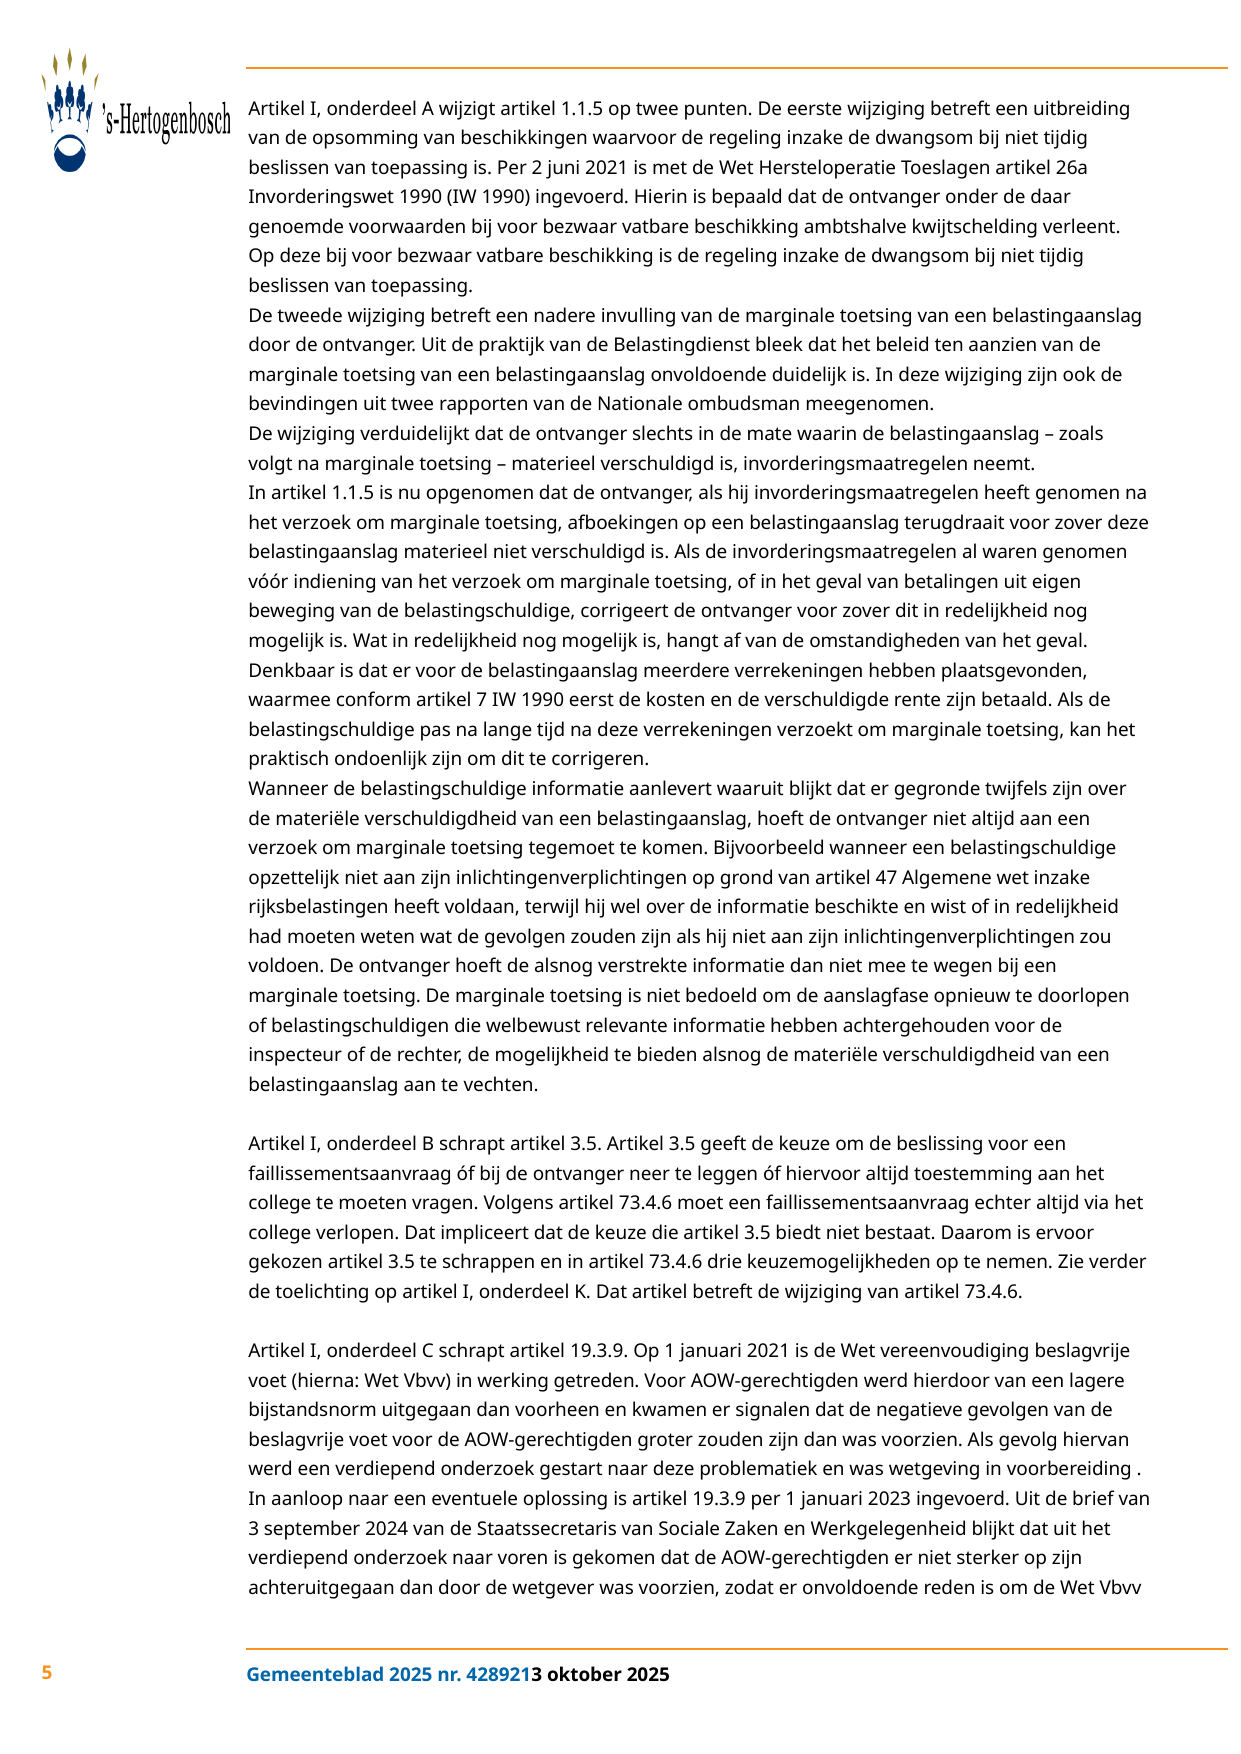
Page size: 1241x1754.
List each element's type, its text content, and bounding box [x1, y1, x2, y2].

text Artikel I, onderdeel B schrapt artikel 3.5. Artikel 3.5 geeft de keuze om de beslissing voor een faillissementsaanvraag óf bij de ontvanger neer te leggen óf hiervoor altijd toestemming aan het college te moeten vragen. Volgens artikel 73.4.6 moet een faillissementsaanvraag echter altijd via het college verlopen. Dat impliceert dat de keuze die artikel 3.5 biedt niet bestaat. Daarom is ervoor gekozen artikel 3.5 te schrappen en in artikel 73.4.6 drie keuzemogelijkheden op te nemen. Zie verder de toelichting op artikel I, onderdeel K. Dat artikel betreft de wijziging van artikel 73.4.6. [248, 1130, 1152, 1304]
text Artikel I, onderdeel C schrapt artikel 19.3.9. Op 1 januari 2021 is de Wet vereenvoudiging beslagvrije voet (hierna: Wet Vbvv) in werking getreden. Voor AOW-gerechtigden werd hierdoor van een lagere bijstandsnorm uitgegaan dan voorheen en kwamen er signalen dat de negatieve gevolgen van de beslagvrije voet voor de AOW-gerechtigden groter zouden zijn dan was voorzien. Als gevolg hiervan werd een verdiepend onderzoek gestart naar deze problematiek en was wetgeving in voorbereiding . In aanloop naar een eventuele oplossing is artikel 19.3.9 per 1 januari 2023 ingevoerd. Uit de brief van 3 september 2024 van de Staatssecretaris van Sociale Zaken en Werkgelegenheid blijkt dat uit het verdiepend onderzoek naar voren is gekomen dat de AOW-gerechtigden er niet sterker op zijn achteruitgegaan dan door de wetgever was voorzien, zodat er onvoldoende reden is om de Wet Vbvv [248, 1337, 1152, 1600]
text De wijziging verduidelijkt dat de ontvanger slechts in de mate waarin de belastingaanslag – zoals volgt na marginale toetsing – materieel verschuldigd is, invorderingsmaatregelen neemt. [248, 420, 1152, 476]
text De tweede wijziging betreft een nadere invulling van de marginale toetsing van een belastingaanslag door de ontvanger. Uit de praktijk van de Belastingdienst bleek dat het beleid ten aanzien van de marginale toetsing van een belastingaanslag onvoldoende duidelijk is. In deze wijziging zijn ook de bevindingen uit twee rapporten van de Nationale ombudsman meegenomen. [248, 302, 1152, 416]
text In artikel 1.1.5 is nu opgenomen dat de ontvanger, als hij invorderingsmaatregelen heeft genomen na het verzoek om marginale toetsing, afboekingen op een belastingaanslag terugdraait voor zover deze belastingaanslag materieel niet verschuldigd is. Als de invorderingsmaatregelen al waren genomen vóór indiening van het verzoek om marginale toetsing, of in het geval van betalingen uit eigen beweging van de belastingschuldige, corrigeert de ontvanger voor zover dit in redelijkheid nog mogelijk is. Wat in redelijkheid nog mogelijk is, hangt af van de omstandigheden van het geval. Denkbaar is dat er voor de belastingaanslag meerdere verrekeningen hebben plaatsgevonden, waarmee conform artikel 7 IW 1990 eerst de kosten en de verschuldigde rente zijn betaald. Als de belastingschuldige pas na lange tijd na deze verrekeningen verzoekt om marginale toetsing, kan het praktisch ondoenlijk zijn om dit te corrigeren. [248, 479, 1152, 771]
text Artikel I, onderdeel A wijzigt artikel 1.1.5 op twee punten. De eerste wijziging betreft een uitbreiding van de opsomming van beschikkingen waarvoor de regeling inzake de dwangsom bij niet tijdig beslissen van toepassing is. Per 2 juni 2021 is met de Wet Hersteloperatie Toeslagen artikel 26a Invorderingswet 1990 (IW 1990) ingevoerd. Hierin is bepaald dat de ontvanger onder de daar genoemde voorwaarden bij voor bezwaar vatbare beschikking ambtshalve kwijtschelding verleent. Op deze bij voor bezwaar vatbare beschikking is de regeling inzake de dwangsom bij niet tijdig beslissen van toepassing. [248, 95, 1152, 298]
text Wanneer de belastingschuldige informatie aanlevert waaruit blijkt dat er gegronde twijfels zijn over de materiële verschuldigdheid van een belastingaanslag, hoeft de ontvanger niet altijd aan een verzoek om marginale toetsing tegemoet te komen. Bijvoorbeeld wanneer een belastingschuldige opzettelijk niet aan zijn inlichtingenverplichtingen op grond van artikel 47 Algemene wet inzake rijksbelastingen heeft voldaan, terwijl hij wel over de informatie beschikte en wist of in redelijkheid had moeten weten wat de gevolgen zouden zijn als hij niet aan zijn inlichtingenverplichtingen zou voldoen. De ontvanger hoeft de alsnog verstrekte informatie dan niet mee te wegen bij een marginale toetsing. De marginale toetsing is niet bedoeld om de aanslagfase opnieuw te doorlopen of belastingschuldigen die welbewust relevante informatie hebben achtergehouden voor de inspecteur of de rechter, de mogelijkheid te bieden alsnog de materiële verschuldigdheid van een belastingaanslag aan te vechten. [248, 775, 1152, 1097]
picture [41, 47, 231, 172]
